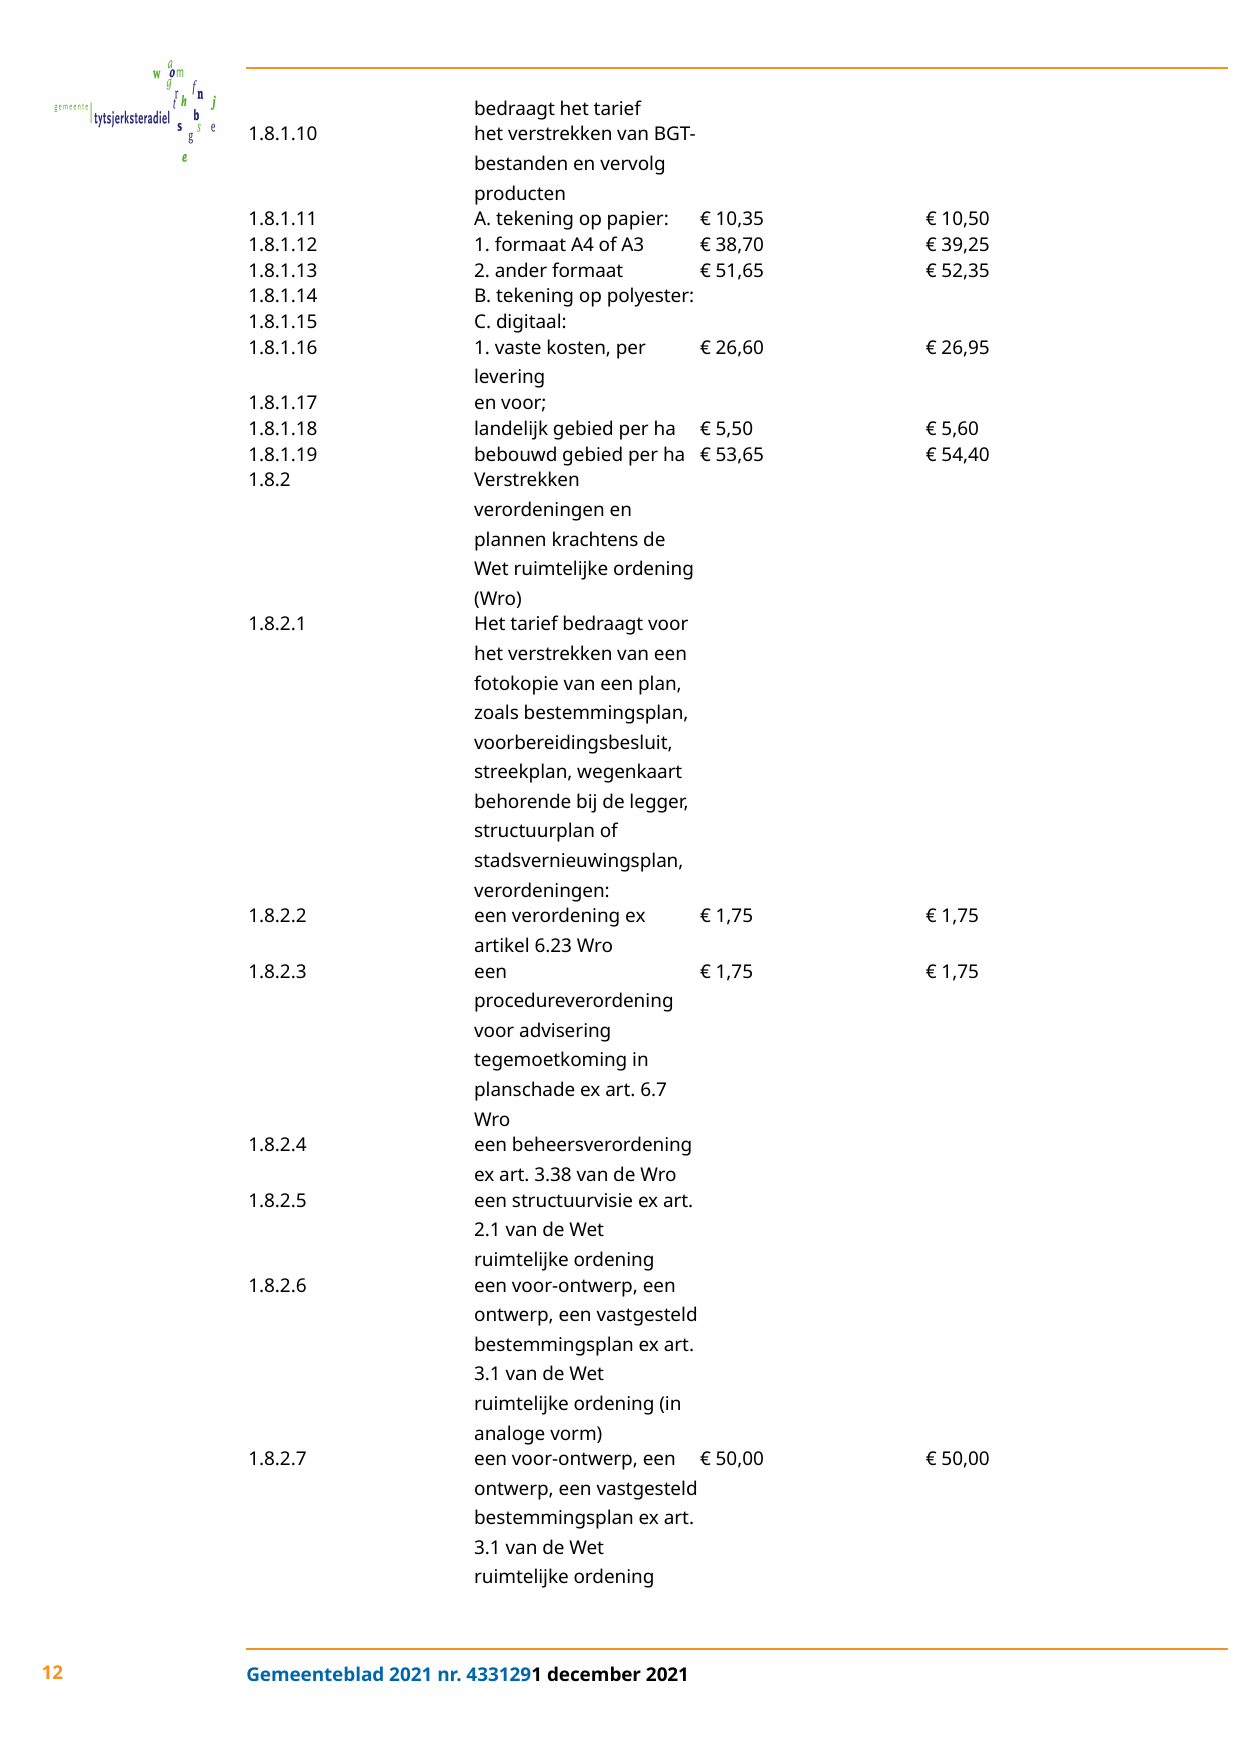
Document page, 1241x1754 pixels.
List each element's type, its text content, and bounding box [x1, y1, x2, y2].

table_cell [700, 121, 926, 205]
table_cell € 50,00 [700, 1445, 926, 1589]
table_cell 1.8.2.5 [248, 1187, 474, 1272]
table_cell [700, 308, 926, 334]
table_cell 1.8.2.2 [248, 903, 474, 958]
table_cell € 52,35 [926, 257, 1152, 283]
table_cell een voor-ontwerp, een ontwerp, een vastgesteld bestemmingsplan ex art. 3.1 van de Wet ruimtelijke ordening (in analoge vorm) [474, 1272, 700, 1445]
table_cell [700, 467, 926, 611]
table_cell 1.8.1.13 [248, 257, 474, 283]
table_cell [700, 1272, 926, 1445]
table_cell € 51,65 [700, 257, 926, 283]
table_cell [926, 283, 1152, 308]
table_cell € 5,60 [926, 415, 1152, 441]
table_cell bebouwd gebied per ha [474, 441, 700, 467]
table_cell [926, 467, 1152, 611]
table_cell [926, 389, 1152, 415]
table_cell € 53,65 [700, 441, 926, 467]
table_cell 1.8.2.7 [248, 1445, 474, 1589]
table_cell [926, 611, 1152, 903]
table_cell € 38,70 [700, 231, 926, 257]
table_cell € 10,50 [926, 205, 1152, 231]
table_cell een structuurvisie ex art. 2.1 van de Wet ruimtelijke ordening [474, 1187, 700, 1272]
table_cell € 50,00 [926, 1445, 1152, 1589]
table_cell [700, 389, 926, 415]
table_cell 1. formaat A4 of A3 [474, 231, 700, 257]
table_cell het verstrekken van BGT- bestanden en vervolg producten [474, 121, 700, 205]
table_cell [700, 1132, 926, 1187]
table_cell € 1,75 [700, 958, 926, 1132]
table_cell 1.8.1.18 [248, 415, 474, 441]
table_cell 1.8.2.4 [248, 1132, 474, 1187]
table_cell en voor; [474, 389, 700, 415]
table_cell 1.8.1.14 [248, 283, 474, 308]
table_cell € 39,25 [926, 231, 1152, 257]
table_cell € 1,75 [926, 958, 1152, 1132]
table_cell € 1,75 [926, 903, 1152, 958]
table_cell 1.8.2 [248, 467, 474, 611]
table_cell A. tekening op papier: [474, 205, 700, 231]
table_cell [926, 95, 1152, 121]
table_cell [700, 611, 926, 903]
table_cell € 54,40 [926, 441, 1152, 467]
table_cell een procedureverordening voor advisering tegemoetkoming in planschade ex art. 6.7 Wro [474, 958, 700, 1132]
table_cell [700, 1187, 926, 1272]
table_cell een verordening ex artikel 6.23 Wro [474, 903, 700, 958]
table_cell 1.8.1.15 [248, 308, 474, 334]
table_cell [926, 1187, 1152, 1272]
table_cell een voor-ontwerp, een ontwerp, een vastgesteld bestemmingsplan ex art. 3.1 van de Wet ruimtelijke ordening [474, 1445, 700, 1589]
picture [41, 47, 231, 172]
table_cell 1. vaste kosten, per levering [474, 334, 700, 389]
table_cell 1.8.1.19 [248, 441, 474, 467]
table_cell 1.8.1.10 [248, 121, 474, 205]
table_cell landelijk gebied per ha [474, 415, 700, 441]
table_cell [700, 283, 926, 308]
table_cell € 1,75 [700, 903, 926, 958]
table_cell [700, 95, 926, 121]
table_cell B. tekening op polyester: [474, 283, 700, 308]
table_cell een beheersverordening ex art. 3.38 van de Wro [474, 1132, 700, 1187]
table_cell 1.8.2.6 [248, 1272, 474, 1445]
table_cell € 26,95 [926, 334, 1152, 389]
table_cell [926, 1272, 1152, 1445]
table_cell 1.8.1.17 [248, 389, 474, 415]
table_cell bedraagt het tarief [474, 95, 700, 121]
table_cell € 26,60 [700, 334, 926, 389]
table_cell [926, 121, 1152, 205]
table_cell 1.8.1.16 [248, 334, 474, 389]
table_cell € 10,35 [700, 205, 926, 231]
table_cell [248, 95, 474, 121]
table_cell [926, 1132, 1152, 1187]
table_cell 1.8.2.3 [248, 958, 474, 1132]
table_cell 2. ander formaat [474, 257, 700, 283]
table_cell € 5,50 [700, 415, 926, 441]
table_cell 1.8.2.1 [248, 611, 474, 903]
table_cell [926, 308, 1152, 334]
table_cell Het tarief bedraagt voor het verstrekken van een fotokopie van een plan, zoals bestemmingsplan, voorbereidingsbesluit, streekplan, wegenkaart behorende bij de legger, structuurplan of stadsvernieuwingsplan, verordeningen: [474, 611, 700, 903]
table_cell 1.8.1.11 [248, 205, 474, 231]
table_cell Verstrekken verordeningen en plannen krachtens de Wet ruimtelijke ordening (Wro) [474, 467, 700, 611]
table_cell C. digitaal: [474, 308, 700, 334]
table_cell 1.8.1.12 [248, 231, 474, 257]
